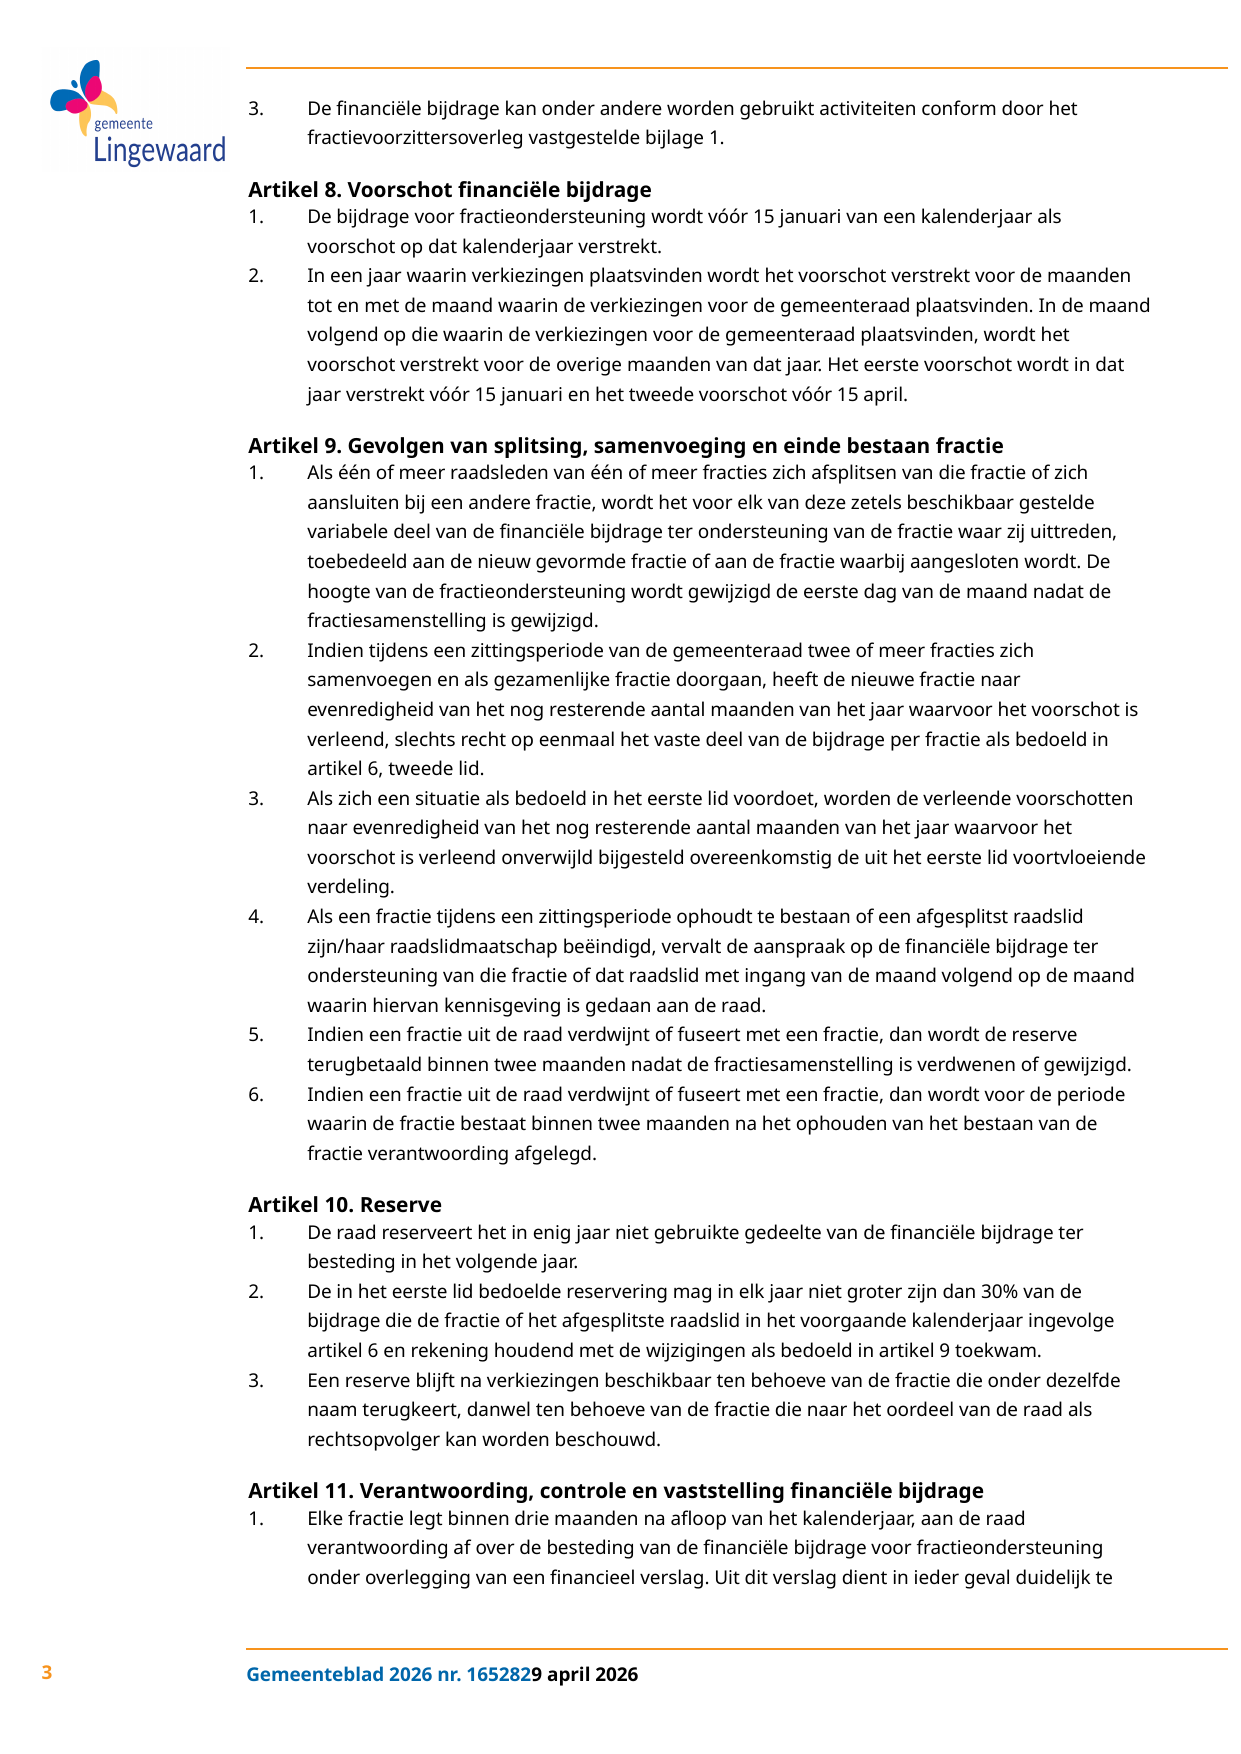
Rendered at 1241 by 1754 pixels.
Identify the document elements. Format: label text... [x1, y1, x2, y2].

list In een jaar waarin verkiezingen plaatsvinden wordt het voorschot verstrekt voor de maanden tot en met de maand waarin de verkiezingen voor de gemeenteraad plaatsvinden. In de maand volgend op die waarin de verkiezingen voor de gemeenteraad plaatsvinden, wordt het voorschot verstrekt voor de overige maanden van dat jaar. Het eerste voorschot wordt in dat jaar verstrekt vóór 15 januari en het tweede voorschot vóór 15 april. [248, 262, 1152, 406]
picture [41, 47, 231, 172]
list Elke fractie legt binnen drie maanden na afloop van het kalenderjaar, aan de raad verantwoording af over de besteding van de financiële bijdrage voor fractieondersteuning onder overlegging van een financieel verslag. Uit dit verslag dient in ieder geval duidelijk te [248, 1505, 1152, 1590]
list Als zich een situatie als bedoeld in het eerste lid voordoet, worden de verleende voorschotten naar evenredigheid van het nog resterende aantal maanden van het jaar waarvoor het voorschot is verleend onverwijld bijgesteld overeenkomstig de uit het eerste lid voortvloeiende verdeling. [248, 785, 1152, 899]
list Als één of meer raadsleden van één of meer fracties zich afsplitsen van die fractie of zich aansluiten bij een andere fractie, wordt het voor elk van deze zetels beschikbaar gestelde variabele deel van de financiële bijdrage ter ondersteuning van de fractie waar zij uittreden, toebedeeld aan de nieuw gevormde fractie of aan de fractie waarbij aangesloten wordt. De hoogte van de fractieondersteuning wordt gewijzigd de eerste dag van de maand nadat de fractiesamenstelling is gewijzigd. [248, 459, 1152, 633]
list Als een fractie tijdens een zittingsperiode ophoudt te bestaan of een afgesplitst raadslid zijn/haar raadslidmaatschap beëindigd, vervalt de aanspraak op de financiële bijdrage ter ondersteuning van die fractie of dat raadslid met ingang van de maand volgend op de maand waarin hiervan kennisgeving is gedaan aan de raad. [248, 903, 1152, 1018]
list Een reserve blijft na verkiezingen beschikbaar ten behoeve van de fractie die onder dezelfde naam terugkeert, danwel ten behoeve van de fractie die naar het oordeel van de raad als rechtsopvolger kan worden beschouwd. [248, 1367, 1152, 1452]
list De bijdrage voor fractieondersteuning wordt vóór 15 januari van een kalenderjaar als voorschot op dat kalenderjaar verstrekt. [248, 203, 1152, 258]
list De in het eerste lid bedoelde reservering mag in elk jaar niet groter zijn dan 30% van de bijdrage die de fractie of het afgesplitste raadslid in het voorgaande kalenderjaar ingevolge artikel 6 en rekening houdend met de wijzigingen als bedoeld in artikel 9 toekwam. [248, 1278, 1152, 1363]
text Artikel 11. Verantwoording, controle en vaststelling financiële bijdrage [248, 1476, 1152, 1505]
list De financiële bijdrage kan onder andere worden gebruikt activiteiten conform door het fractievoorzittersoverleg vastgestelde bijlage 1. [248, 95, 1152, 150]
text Artikel 9. Gevolgen van splitsing, samenvoeging en einde bestaan fractie [248, 431, 1152, 459]
list De raad reserveert het in enig jaar niet gebruikte gedeelte van de financiële bijdrage ter besteding in het volgende jaar. [248, 1219, 1152, 1274]
text Artikel 8. Voorschot financiële bijdrage [248, 175, 1152, 203]
list Indien een fractie uit de raad verdwijnt of fuseert met een fractie, dan wordt de reserve terugbetaald binnen twee maanden nadat de fractiesamenstelling is verdwenen of gewijzigd. [248, 1022, 1152, 1077]
list Indien tijdens een zittingsperiode van de gemeenteraad twee of meer fracties zich samenvoegen en als gezamenlijke fractie doorgaan, heeft de nieuwe fractie naar evenredigheid van het nog resterende aantal maanden van het jaar waarvoor het voorschot is verleend, slechts recht op eenmaal het vaste deel van de bijdrage per fractie als bedoeld in artikel 6, tweede lid. [248, 637, 1152, 781]
list Indien een fractie uit de raad verdwijnt of fuseert met een fractie, dan wordt voor de periode waarin de fractie bestaat binnen twee maanden na het ophouden van het bestaan van de fractie verantwoording afgelegd. [248, 1081, 1152, 1166]
text Artikel 10. Reserve [248, 1190, 1152, 1219]
